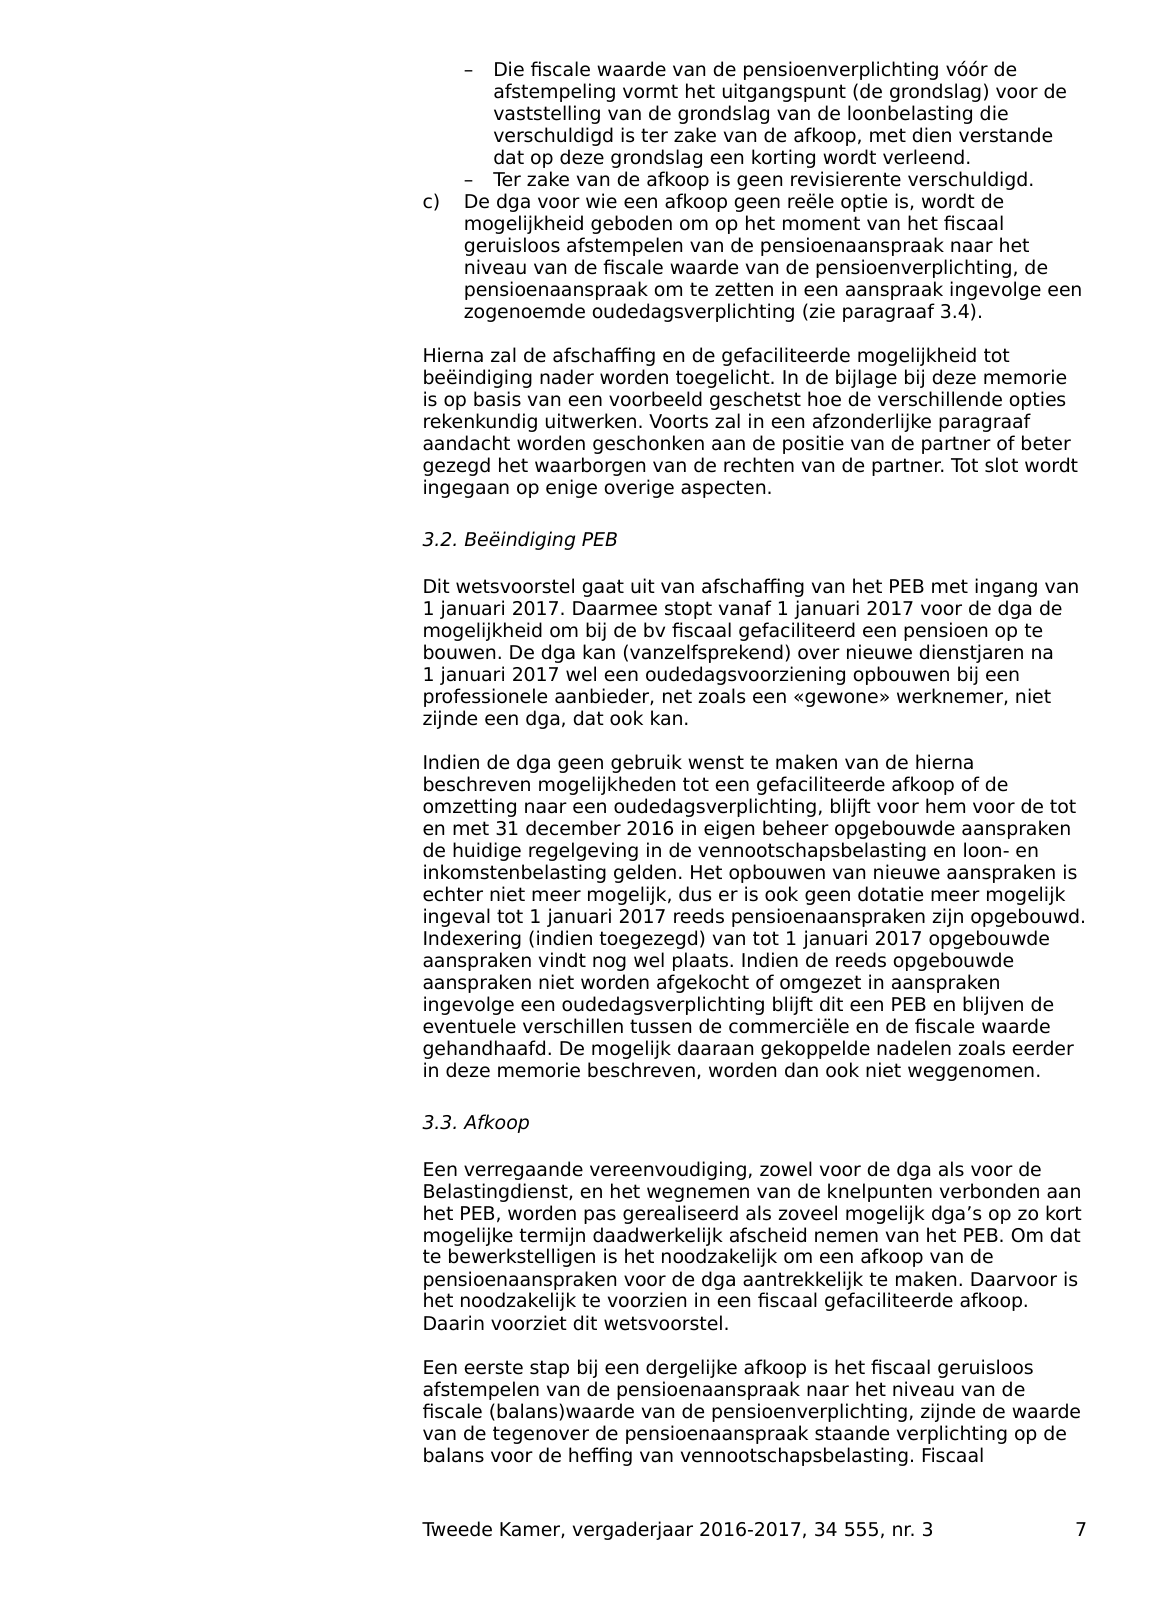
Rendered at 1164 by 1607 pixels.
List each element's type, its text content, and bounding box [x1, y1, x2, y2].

text Hierna zal de afschaffing en de gefaciliteerde mogelijkheid tot beëindiging nader worden toegelicht. In de bijlage bij deze memorie is op basis van een voorbeeld geschetst hoe de verschillende opties rekenkundig uitwerken. Voorts zal in een afzonderlijke paragraaf aandacht worden geschonken aan de positie van de partner of beter gezegd het waarborgen van de rechten van de partner. Tot slot wordt ingegaan op enige overige aspecten. [422, 345, 1087, 499]
subtitle 3.3. Afkoop [422, 1112, 1087, 1133]
text – Ter zake van de afkoop is geen revisierente verschuldigd. [464, 169, 1087, 191]
subtitle 3.2. Beëindiging PEB [422, 529, 1087, 551]
text c) De dga voor wie een afkoop geen reële optie is, wordt de mogelijkheid geboden om op het moment van het fiscaal geruisloos afstempelen van de pensioenaanspraak naar het niveau van de fiscale waarde van de pensioenverplichting, de pensioenaanspraak om te zetten in een aanspraak ingevolge een zogenoemde oudedagsverplichting (zie paragraaf 3.4). [422, 191, 1087, 323]
text Indien de dga geen gebruik wenst te maken van de hierna beschreven mogelijkheden tot een gefaciliteerde afkoop of de omzetting naar een oudedagsverplichting, blijft voor hem voor de tot en met 31 december 2016 in eigen beheer opgebouwde aanspraken de huidige regelgeving in de vennootschapsbelasting en loon- en inkomstenbelasting gelden. Het opbouwen van nieuwe aanspraken is echter niet meer mogelijk, dus er is ook geen dotatie meer mogelijk ingeval tot 1 januari 2017 reeds pensioenaanspraken zijn opgebouwd. Indexering (indien toegezegd) van tot 1 januari 2017 opgebouwde aanspraken vindt nog wel plaats. Indien de reeds opgebouwde aanspraken niet worden afgekocht of omgezet in aanspraken ingevolge een oudedagsverplichting blijft dit een PEB en blijven de eventuele verschillen tussen de commerciële en de fiscale waarde gehandhaafd. De mogelijk daaraan gekoppelde nadelen zoals eerder in deze memorie beschreven, worden dan ook niet weggenomen. [422, 752, 1087, 1082]
text Een verregaande vereenvoudiging, zowel voor de dga als voor de Belastingdienst, en het wegnemen van de knelpunten verbonden aan het PEB, worden pas gerealiseerd als zoveel mogelijk dga’s op zo kort mogelijke termijn daadwerkelijk afscheid nemen van het PEB. Om dat te bewerkstelligen is het noodzakelijk om een afkoop van de pensioenaanspraken voor de dga aantrekkelijk te maken. Daarvoor is het noodzakelijk te voorzien in een fiscaal gefaciliteerde afkoop. Daarin voorziet dit wetsvoorstel. [422, 1158, 1087, 1334]
text Een eerste stap bij een dergelijke afkoop is het fiscaal geruisloos afstempelen van de pensioenaanspraak naar het niveau van de fiscale (balans)waarde van de pensioenverplichting, zijnde de waarde van de tegenover de pensioenaanspraak staande verplichting op de balans voor de heffing van vennootschapsbelasting. Fiscaal [422, 1357, 1087, 1466]
text – Die fiscale waarde van de pensioenverplichting vóór de afstempeling vormt het uitgangspunt (de grondslag) voor de vaststelling van de grondslag van de loonbelasting die verschuldigd is ter zake van de afkoop, met dien verstande dat op deze grondslag een korting wordt verleend. [464, 59, 1087, 169]
text Dit wetsvoorstel gaat uit van afschaffing van het PEB met ingang van 1 januari 2017. Daarmee stopt vanaf 1 januari 2017 voor de dga de mogelijkheid om bij de bv fiscaal gefaciliteerd een pensioen op te bouwen. De dga kan (vanzelfsprekend) over nieuwe dienstjaren na 1 januari 2017 wel een oudedagsvoorziening opbouwen bij een professionele aanbieder, net zoals een «gewone» werknemer, niet zijnde een dga, dat ook kan. [422, 576, 1087, 730]
